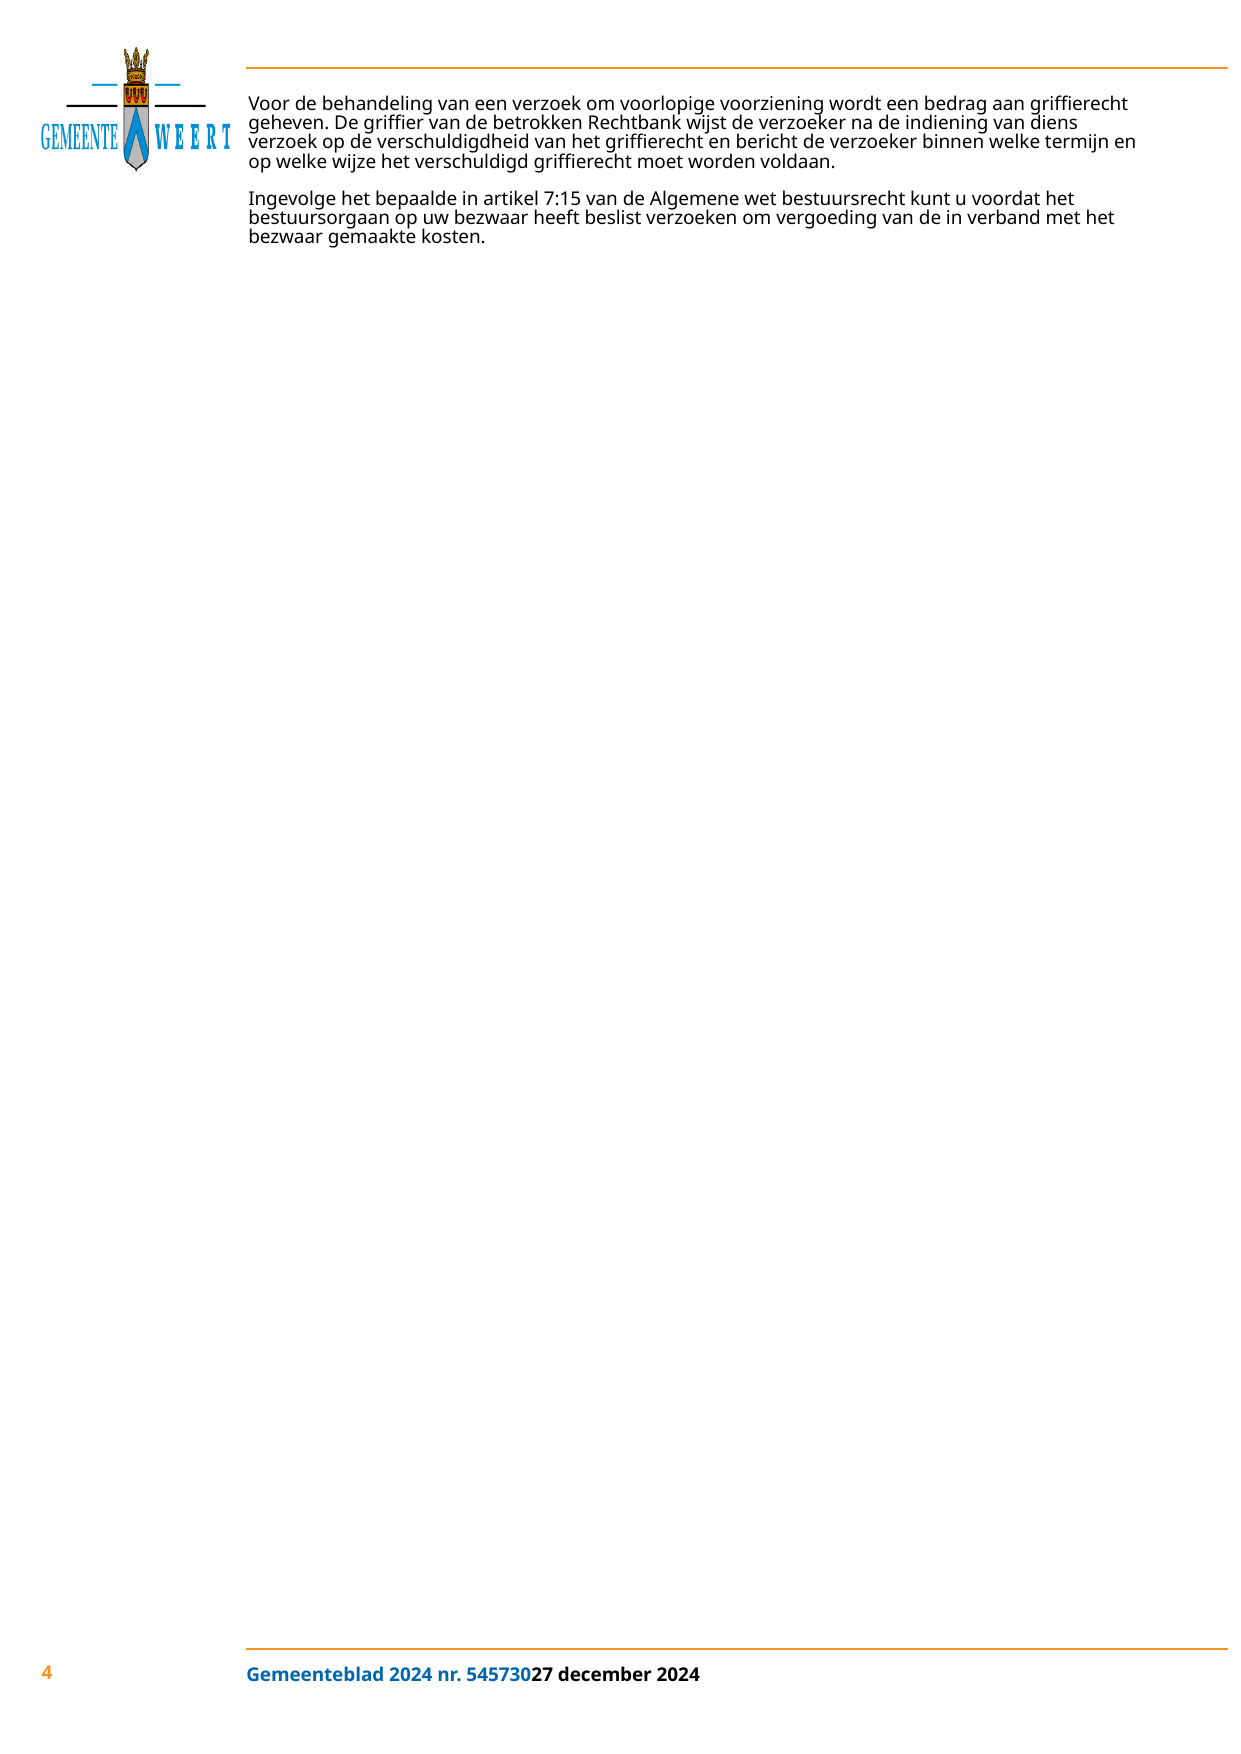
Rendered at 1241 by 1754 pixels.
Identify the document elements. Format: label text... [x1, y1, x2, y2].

picture [41, 47, 231, 172]
text Voor de behandeling van een verzoek om voorlopige voorziening wordt een bedrag aan griffierecht geheven. De griffier van de betrokken Rechtbank wijst de verzoeker na de indiening van diens verzoek op de verschuldigdheid van het griffierecht en bericht de verzoeker binnen welke termijn en op welke wijze het verschuldigd griffierecht moet worden voldaan. [248, 95, 1152, 172]
text Ingevolge het bepaalde in artikel 7:15 van de Algemene wet bestuursrecht kunt u voordat het bestuursorgaan op uw bezwaar heeft beslist verzoeken om vergoeding van de in verband met het bezwaar gemaakte kosten. [248, 189, 1152, 247]
